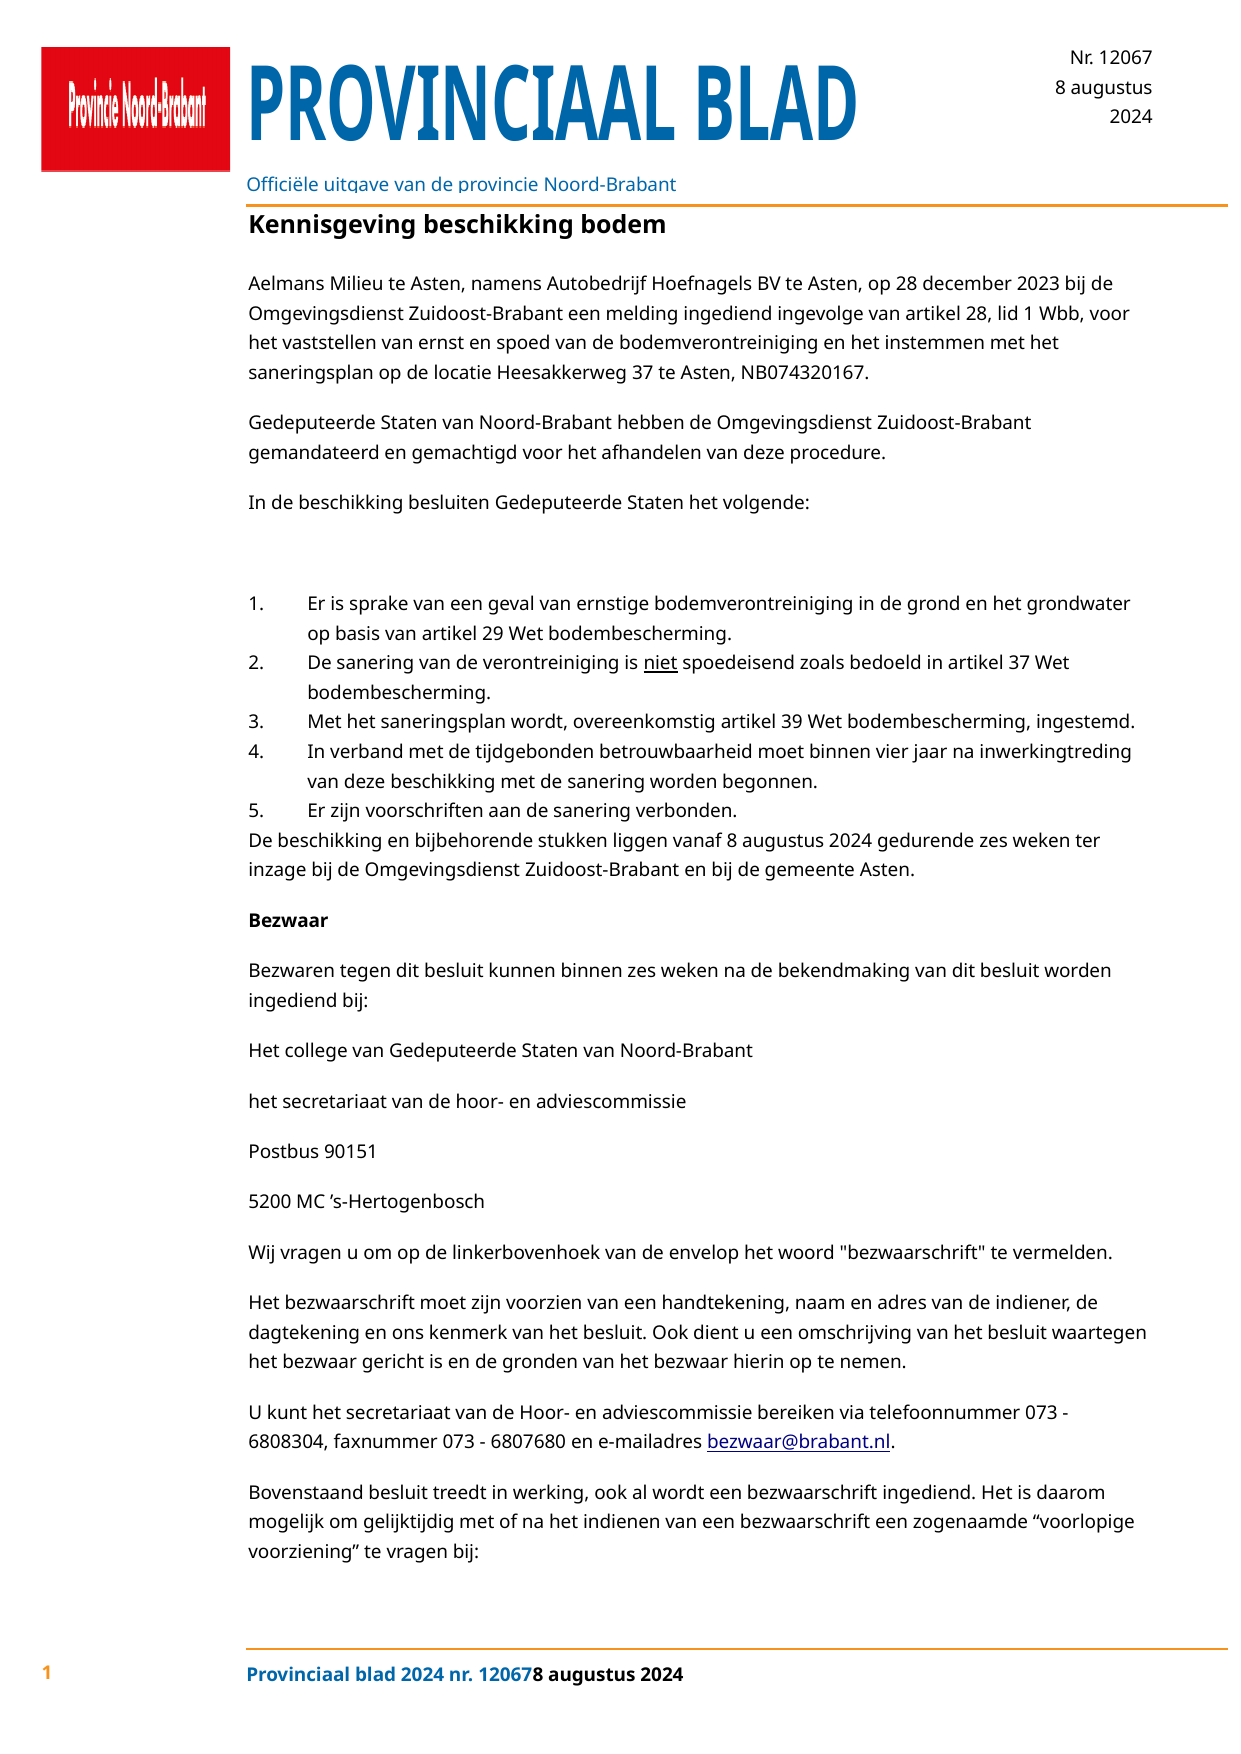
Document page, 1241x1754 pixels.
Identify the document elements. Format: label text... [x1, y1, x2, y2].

text In de beschikking besluiten Gedeputeerde Staten het volgende: [248, 489, 1152, 515]
text Wij vragen u om op de linkerbovenhoek van de envelop het woord "bezwaarschrift" te vermelden. [248, 1239, 1152, 1265]
list Er zijn voorschriften aan de sanering verbonden. [248, 797, 1152, 823]
text Het bezwaarschrift moet zijn voorzien van een handtekening, naam en adres van de indiener, de dagtekening en ons kenmerk van het besluit. Ook dient u een omschrijving van het besluit waartegen het bezwaar gericht is en de gronden van het bezwaar hierin op te nemen. [248, 1289, 1152, 1374]
text Aelmans Milieu te Asten, namens Autobedrijf Hoefnagels BV te Asten, op 28 december 2023 bij de Omgevingsdienst Zuidoost-Brabant een melding ingediend ingevolge van artikel 28, lid 1 Wbb, voor het vaststellen van ernst en spoed van de bodemverontreiniging en het instemmen met het saneringsplan op de locatie Heesakkerweg 37 te Asten, NB074320167. [248, 270, 1152, 385]
text U kunt het secretariaat van de Hoor- en adviescommissie bereiken via telefoonnummer 073 - 6808304, faxnummer 073 - 6807680 en e-mailadres bezwaar@brabant.nl. [248, 1399, 1152, 1454]
text Bezwaren tegen dit besluit kunnen binnen zes weken na de bekendmaking van dit besluit worden ingediend bij: [248, 957, 1152, 1013]
text 5200 MC ’s-Hertogenbosch [248, 1189, 1152, 1214]
text Bezwaar [248, 907, 1152, 933]
text Gedeputeerde Staten van Noord-Brabant hebben de Omgevingsdienst Zuidoost-Brabant gemandateerd en gemachtigd voor het afhandelen van deze procedure. [248, 409, 1152, 465]
list De sanering van de verontreiniging is niet spoedeisend zoals bedoeld in artikel 37 Wet bodembescherming. [248, 649, 1152, 705]
text Het college van Gedeputeerde Staten van Noord-Brabant [248, 1037, 1152, 1063]
list Met het saneringsplan wordt, overeenkomstig artikel 39 Wet bodembescherming, ingestemd. [248, 709, 1152, 734]
text Postbus 90151 [248, 1138, 1152, 1164]
text Bovenstaand besluit treedt in werking, ook al wordt een bezwaarschrift ingediend. Het is daarom mogelijk om gelijktijdig met of na het indienen van een bezwaarschrift een zogenaamde “voorlopige voorziening” te vragen bij: [248, 1479, 1152, 1564]
picture [41, 47, 231, 172]
text het secretariaat van de hoor- en adviescommissie [248, 1088, 1152, 1113]
text De beschikking en bijbehorende stukken liggen vanaf 8 augustus 2024 gedurende zes weken ter inzage bij de Omgevingsdienst Zuidoost-Brabant en bij de gemeente Asten. [248, 827, 1152, 882]
list Er is sprake van een geval van ernstige bodemverontreiniging in de grond en het grondwater op basis van artikel 29 Wet bodembescherming. [248, 590, 1152, 646]
list In verband met de tijdgebonden betrouwbaarheid moet binnen vier jaar na inwerkingtreding van deze beschikking met de sanering worden begonnen. [248, 738, 1152, 793]
text Kennisgeving beschikking bodem [248, 207, 1152, 241]
